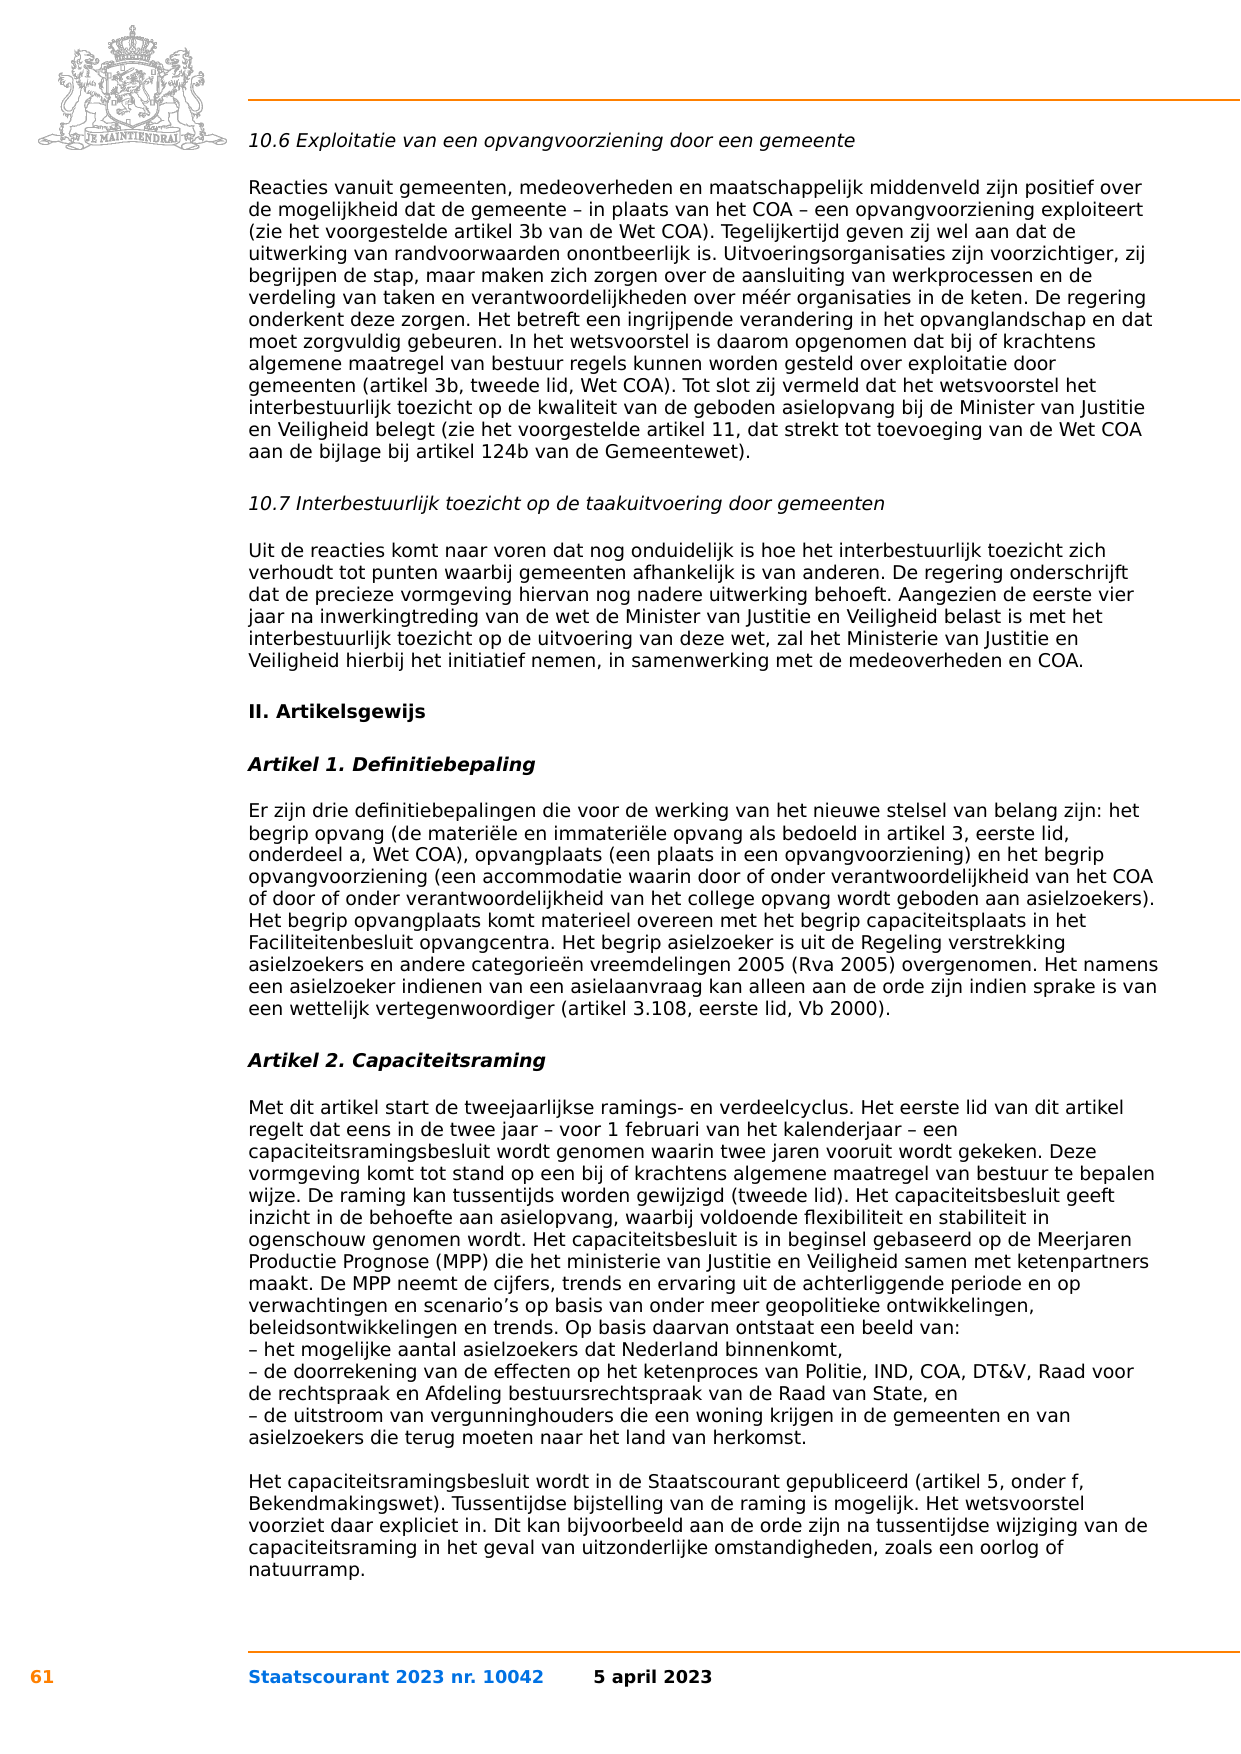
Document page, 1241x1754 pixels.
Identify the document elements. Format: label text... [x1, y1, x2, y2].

text Met dit artikel start de tweejaarlijkse ramings- en verdeelcyclus. Het eerste lid van dit artikel regelt dat eens in de twee jaar – voor 1 februari van het kalenderjaar – een capaciteitsramingsbesluit wordt genomen waarin twee jaren vooruit wordt gekeken. Deze vormgeving komt tot stand op een bij of krachtens algemene maatregel van bestuur te bepalen wijze. De raming kan tussentijds worden gewijzigd (tweede lid). Het capaciteitsbesluit geeft inzicht in de behoefte aan asielopvang, waarbij voldoende flexibiliteit en stabiliteit in ogenschouw genomen wordt. Het capaciteitsbesluit is in beginsel gebaseerd op de Meerjaren Productie Prognose (MPP) die het ministerie van Justitie en Veiligheid samen met ketenpartners maakt. De MPP neemt de cijfers, trends en ervaring uit de achterliggende periode en op verwachtingen en scenario’s op basis van onder meer geopolitieke ontwikkelingen, beleidsontwikkelingen en trends. Op basis daarvan ontstaat een beeld van: [248, 1097, 1163, 1339]
text Reacties vanuit gemeenten, medeoverheden en maatschappelijk middenveld zijn positief over de mogelijkheid dat de gemeente – in plaats van het COA – een opvangvoorziening exploiteert (zie het voorgestelde artikel 3b van de Wet COA). Tegelijkertijd geven zij wel aan dat de uitwerking van randvoorwaarden onontbeerlijk is. Uitvoeringsorganisaties zijn voorzichtiger, zij begrijpen de stap, maar maken zich zorgen over de aansluiting van werkprocessen en de verdeling van taken en verantwoordelijkheden over méér organisaties in de keten. De regering onderkent deze zorgen. Het betreft een ingrijpende verandering in het opvanglandschap en dat moet zorgvuldig gebeuren. In het wetsvoorstel is daarom opgenomen dat bij of krachtens algemene maatregel van bestuur regels kunnen worden gesteld over exploitatie door gemeenten (artikel 3b, tweede lid, Wet COA). Tot slot zij vermeld dat het wetsvoorstel het interbestuurlijk toezicht op de kwaliteit van de geboden asielopvang bij de Minister van Justitie en Veiligheid belegt (zie het voorgestelde artikel 11, dat strekt tot toevoeging van de Wet COA aan de bijlage bij artikel 124b van de Gemeentewet). [248, 177, 1163, 463]
text Er zijn drie definitiebepalingen die voor de werking van het nieuwe stelsel van belang zijn: het begrip opvang (de materiële en immateriële opvang als bedoeld in artikel 3, eerste lid, onderdeel a, Wet COA), opvangplaats (een plaats in een opvangvoorziening) en het begrip opvangvoorziening (een accommodatie waarin door of onder verantwoordelijkheid van het COA of door of onder verantwoordelijkheid van het college opvang wordt geboden aan asielzoekers). Het begrip opvangplaats komt materieel overeen met het begrip capaciteitsplaats in het Faciliteitenbesluit opvangcentra. Het begrip asielzoeker is uit de Regeling verstrekking asielzoekers en andere categorieën vreemdelingen 2005 (Rva 2005) overgenomen. Het namens een asielzoeker indienen van een asielaanvraag kan alleen aan de orde zijn indien sprake is van een wettelijk vertegenwoordiger (artikel 3.108, eerste lid, Vb 2000). [248, 800, 1163, 1020]
text Uit de reacties komt naar voren dat nog onduidelijk is hoe het interbestuurlijk toezicht zich verhoudt tot punten waarbij gemeenten afhankelijk is van anderen. De regering onderschrijft dat de precieze vormgeving hiervan nog nadere uitwerking behoeft. Aangezien de eerste vier jaar na inwerkingtreding van de wet de Minister van Justitie en Veiligheid belast is met het interbestuurlijk toezicht op de uitvoering van deze wet, zal het Ministerie van Justitie en Veiligheid hierbij het initiatief nemen, in samenwerking met de medeoverheden en COA. [248, 539, 1163, 671]
subtitle II. Artikelsgewijs [248, 701, 1163, 723]
picture [38, 25, 227, 150]
text – het mogelijke aantal asielzoekers dat Nederland binnenkomt, [248, 1339, 1163, 1361]
text Het capaciteitsramingsbesluit wordt in de Staatscourant gepubliceerd (artikel 5, onder f, Bekendmakingswet). Tussentijdse bijstelling van de raming is mogelijk. Het wetsvoorstel voorziet daar expliciet in. Dit kan bijvoorbeeld aan de orde zijn na tussentijdse wijziging van de capaciteitsraming in het geval van uitzonderlijke omstandigheden, zoals een oorlog of natuurramp. [248, 1471, 1163, 1581]
subtitle Artikel 1. Definitiebepaling [248, 753, 1163, 775]
subtitle 10.7 Interbestuurlijk toezicht op de taakuitvoering door gemeenten [248, 493, 1163, 514]
subtitle 10.6 Exploitatie van een opvangvoorziening door een gemeente [248, 130, 1163, 152]
text – de uitstroom van vergunninghouders die een woning krijgen in de gemeenten en van asielzoekers die terug moeten naar het land van herkomst. [248, 1405, 1163, 1449]
subtitle Artikel 2. Capaciteitsraming [248, 1050, 1163, 1072]
text – de doorrekening van de effecten op het ketenproces van Politie, IND, COA, DT&V, Raad voor de rechtspraak en Afdeling bestuursrechtspraak van de Raad van State, en [248, 1361, 1163, 1405]
